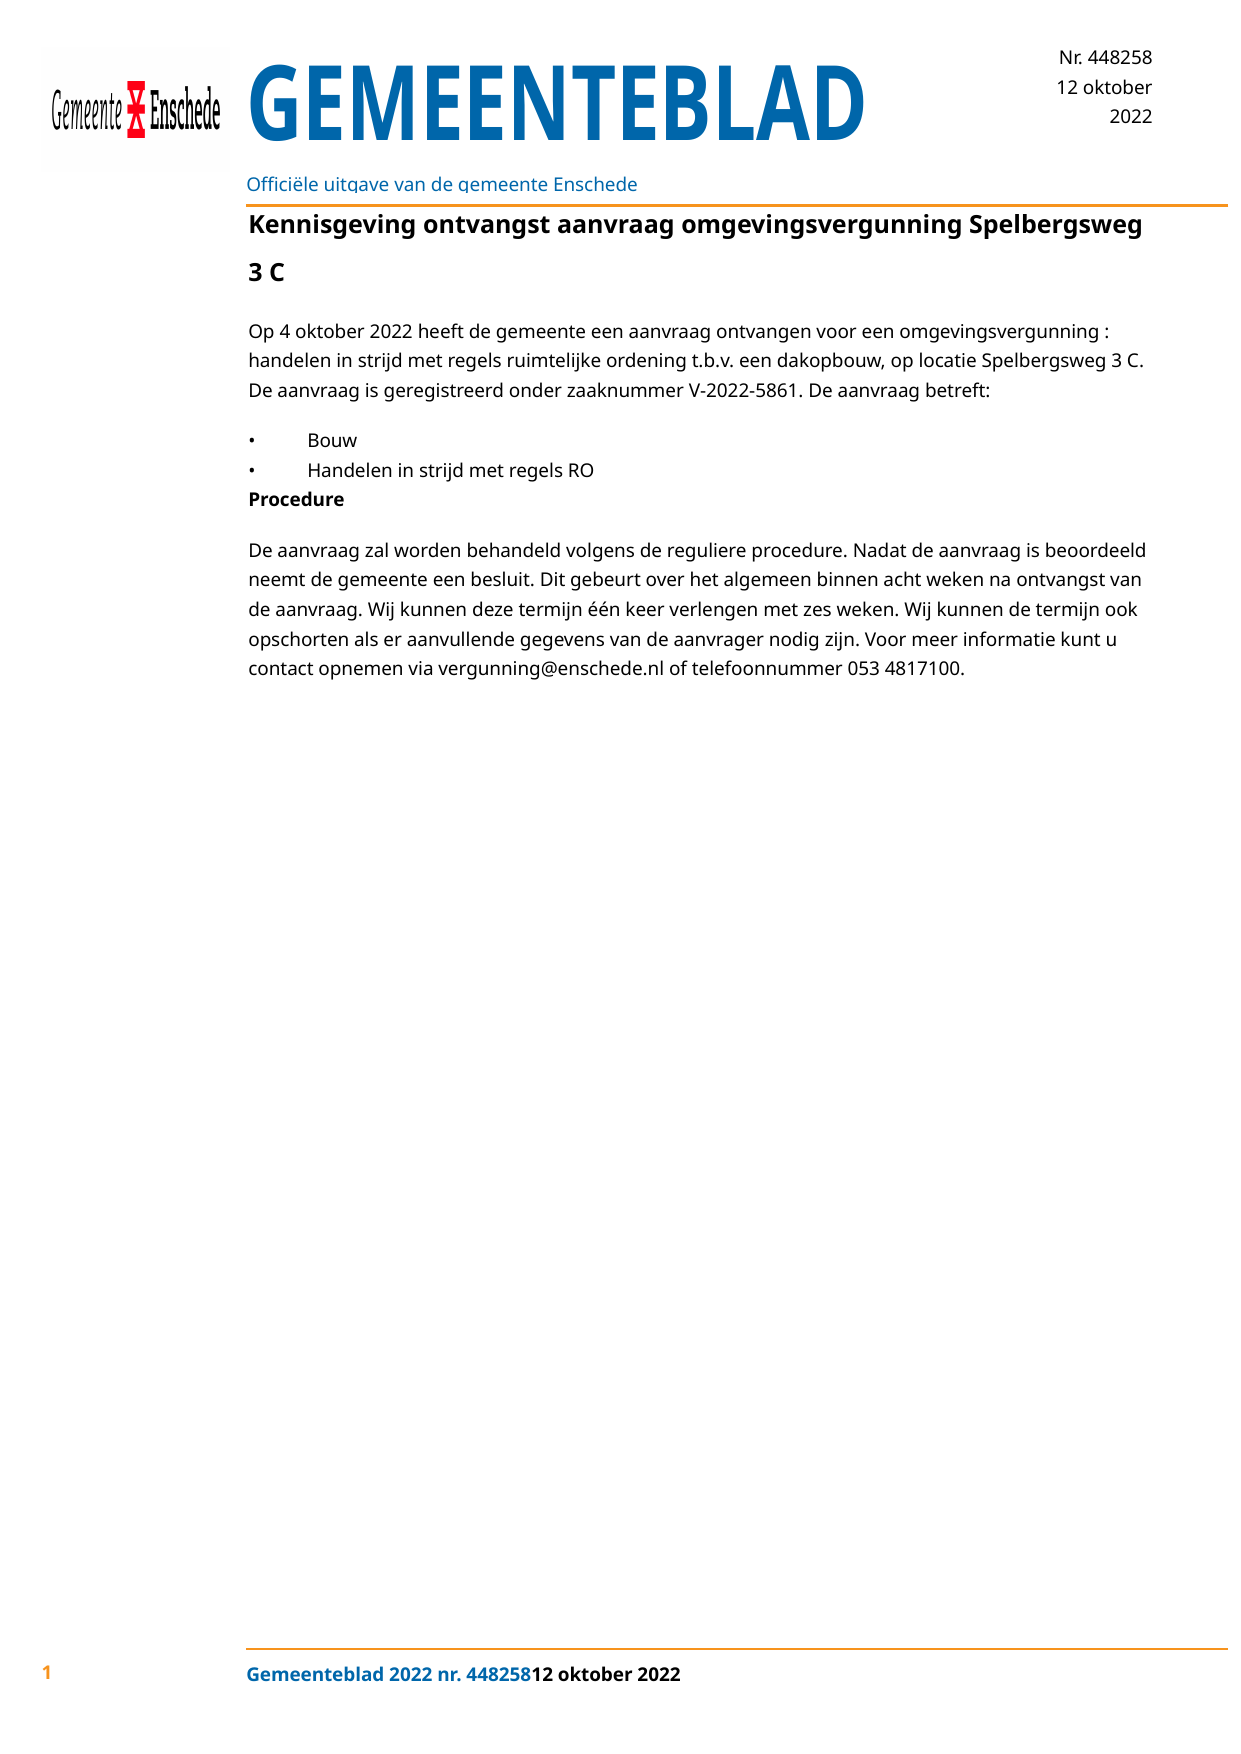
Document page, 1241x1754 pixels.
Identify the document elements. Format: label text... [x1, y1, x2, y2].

text Kennisgeving ontvangst aanvraag omgevingsvergunning Spelbergsweg 3 C [248, 207, 1152, 288]
text Op 4 oktober 2022 heeft de gemeente een aanvraag ontvangen voor een omgevingsvergunning : handelen in strijd met regels ruimtelijke ordening t.b.v. een dakopbouw, op locatie Spelbergsweg 3 C. De aanvraag is geregistreerd onder zaaknummer V-2022-5861. De aanvraag betreft: [248, 318, 1152, 403]
list Bouw [248, 427, 1152, 453]
text De aanvraag zal worden behandeld volgens de reguliere procedure. Nadat de aanvraag is beoordeeld neemt de gemeente een besluit. Dit gebeurt over het algemeen binnen acht weken na ontvangst van de aanvraag. Wij kunnen deze termijn één keer verlengen met zes weken. Wij kunnen de termijn ook opschorten als er aanvullende gegevens van de aanvrager nodig zijn. Voor meer informatie kunt u contact opnemen via vergunning@enschede.nl of telefoonnummer 053 4817100. [248, 537, 1152, 681]
picture [41, 47, 231, 172]
text Procedure [248, 487, 1152, 512]
list Handelen in strijd met regels RO [248, 457, 1152, 483]
